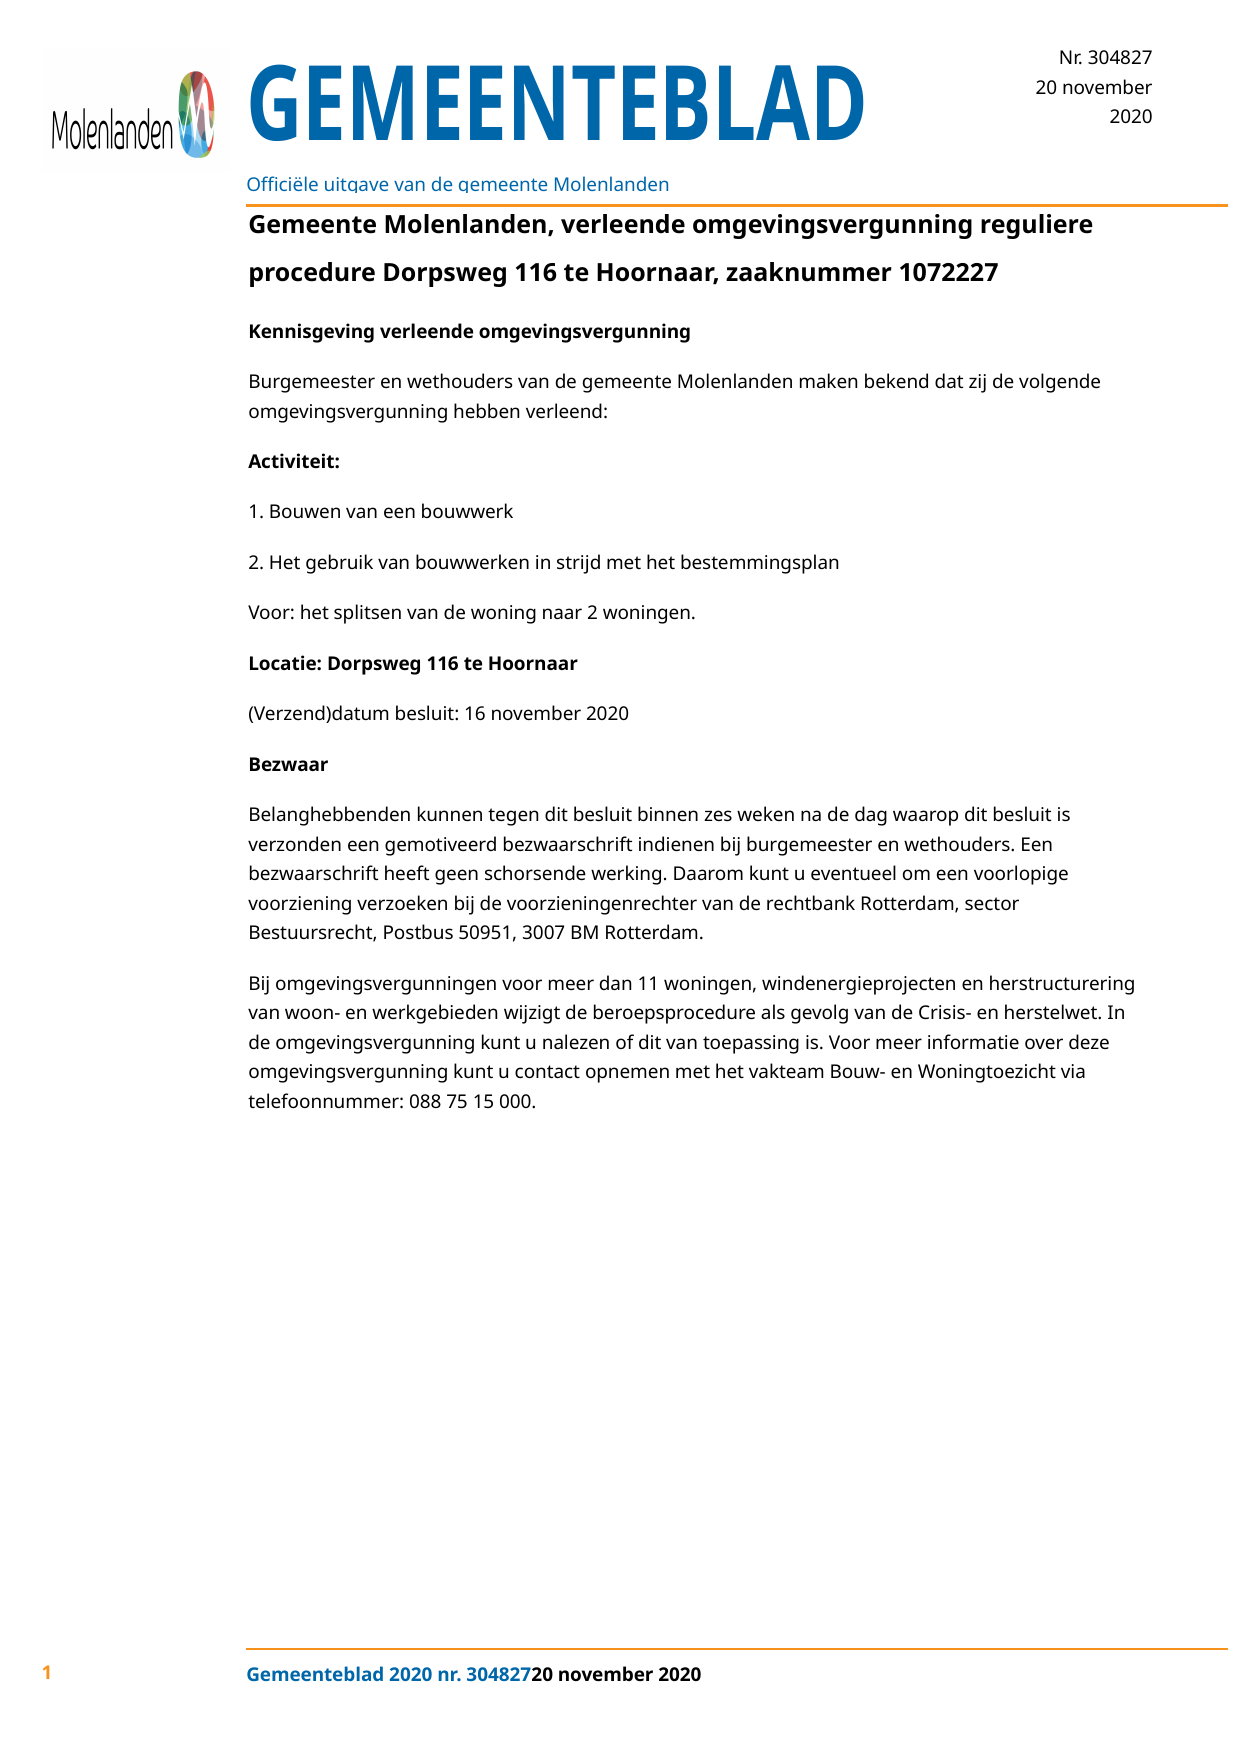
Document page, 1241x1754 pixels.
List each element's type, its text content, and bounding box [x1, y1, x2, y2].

text 1. Bouwen van een bouwwerk [248, 499, 1152, 524]
text Activiteit: [248, 448, 1152, 474]
text Bezwaar [248, 751, 1152, 777]
text Kennisgeving verleende omgevingsvergunning [248, 318, 1152, 344]
text Voor: het splitsen van de woning naar 2 woningen. [248, 599, 1152, 625]
text Gemeente Molenlanden, verleende omgevingsvergunning reguliere procedure Dorpsweg 116 te Hoornaar, zaaknummer 1072227 [248, 207, 1152, 288]
picture [41, 47, 231, 172]
text Locatie: Dorpsweg 116 te Hoornaar [248, 650, 1152, 676]
text 2. Het gebruik van bouwwerken in strijd met het bestemmingsplan [248, 549, 1152, 575]
text Burgemeester en wethouders van de gemeente Molenlanden maken bekend dat zij de volgende omgevingsvergunning hebben verleend: [248, 368, 1152, 424]
text (Verzend)datum besluit: 16 november 2020 [248, 700, 1152, 726]
text Belanghebbenden kunnen tegen dit besluit binnen zes weken na de dag waarop dit besluit is verzonden een gemotiveerd bezwaarschrift indienen bij burgemeester en wethouders. Een bezwaarschrift heeft geen schorsende werking. Daarom kunt u eventueel om een voorlopige voorziening verzoeken bij de voorzieningenrechter van de rechtbank Rotterdam, sector Bestuursrecht, Postbus 50951, 3007 BM Rotterdam. [248, 801, 1152, 945]
text Bij omgevingsvergunningen voor meer dan 11 woningen, windenergieprojecten en herstructurering van woon- en werkgebieden wijzigt de beroepsprocedure als gevolg van de Crisis- en herstelwet. In de omgevingsvergunning kunt u nalezen of dit van toepassing is. Voor meer informatie over deze omgevingsvergunning kunt u contact opnemen met het vakteam Bouw- en Woningtoezicht via telefoonnummer: 088 75 15 000. [248, 970, 1152, 1114]
